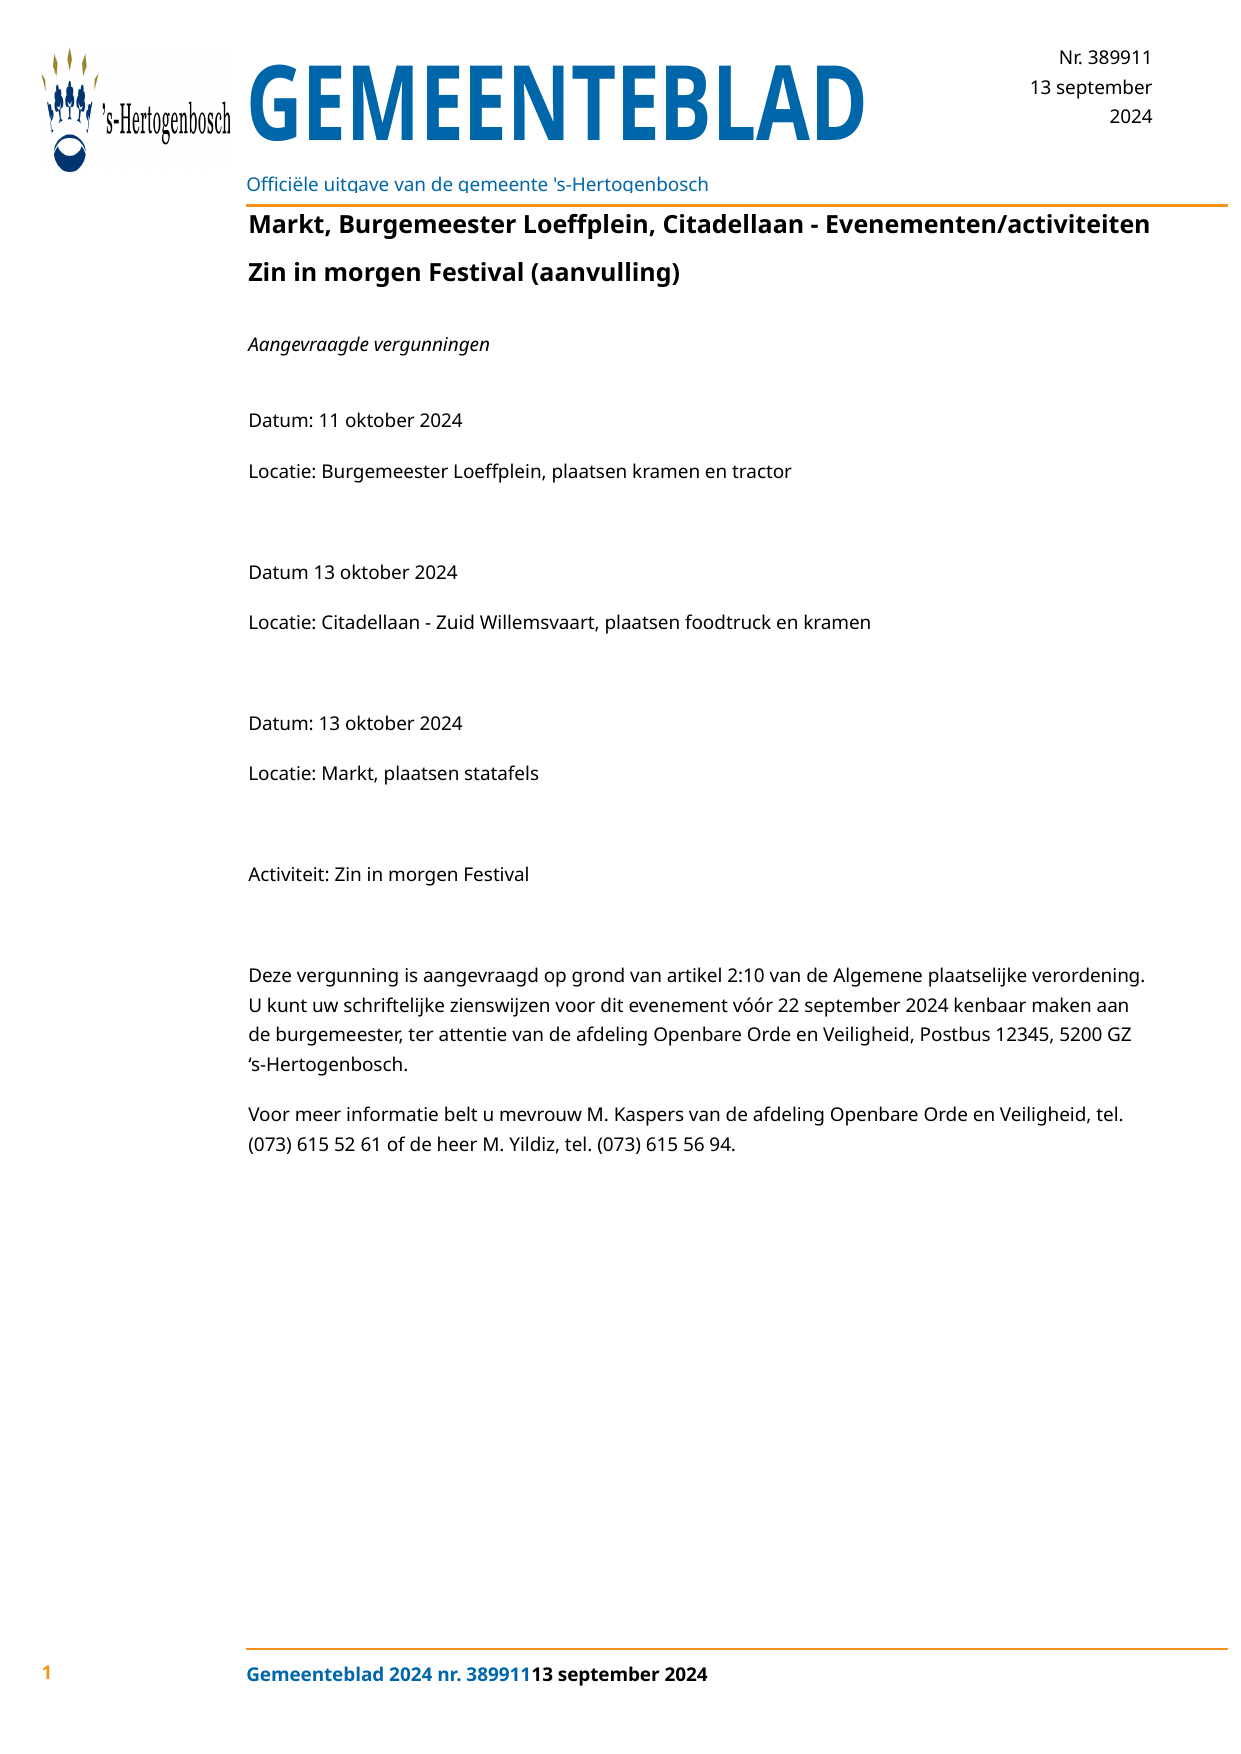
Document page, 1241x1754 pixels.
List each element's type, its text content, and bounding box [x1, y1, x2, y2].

text Locatie: Markt, plaatsen statafels [248, 761, 1152, 786]
text Locatie: Burgemeester Loeffplein, plaatsen kramen en tractor [248, 458, 1152, 484]
text Datum: 13 oktober 2024 [248, 710, 1152, 736]
text Activiteit: Zin in morgen Festival [248, 861, 1152, 887]
text Aangevraagde vergunningen [248, 331, 1152, 357]
text Deze vergunning is aangevraagd op grond van artikel 2:10 van de Algemene plaatselijke verordening. U kunt uw schriftelijke zienswijzen voor dit evenement vóór 22 september 2024 kenbaar maken aan de burgemeester, ter attentie van de afdeling Openbare Orde en Veiligheid, Postbus 12345, 5200 GZ ‘s-Hertogenbosch. [248, 962, 1152, 1077]
picture [41, 47, 231, 172]
text Markt, Burgemeester Loeffplein, Citadellaan - Evenementen/activiteiten Zin in morgen Festival (aanvulling) [248, 207, 1152, 288]
text Voor meer informatie belt u mevrouw M. Kaspers van de afdeling Openbare Orde en Veiligheid, tel. (073) 615 52 61 of de heer M. Yildiz, tel. (073) 615 56 94. [248, 1101, 1152, 1157]
text Locatie: Citadellaan - Zuid Willemsvaart, plaatsen foodtruck en kramen [248, 609, 1152, 635]
text Datum: 11 oktober 2024 [248, 408, 1152, 433]
text Datum 13 oktober 2024 [248, 559, 1152, 584]
